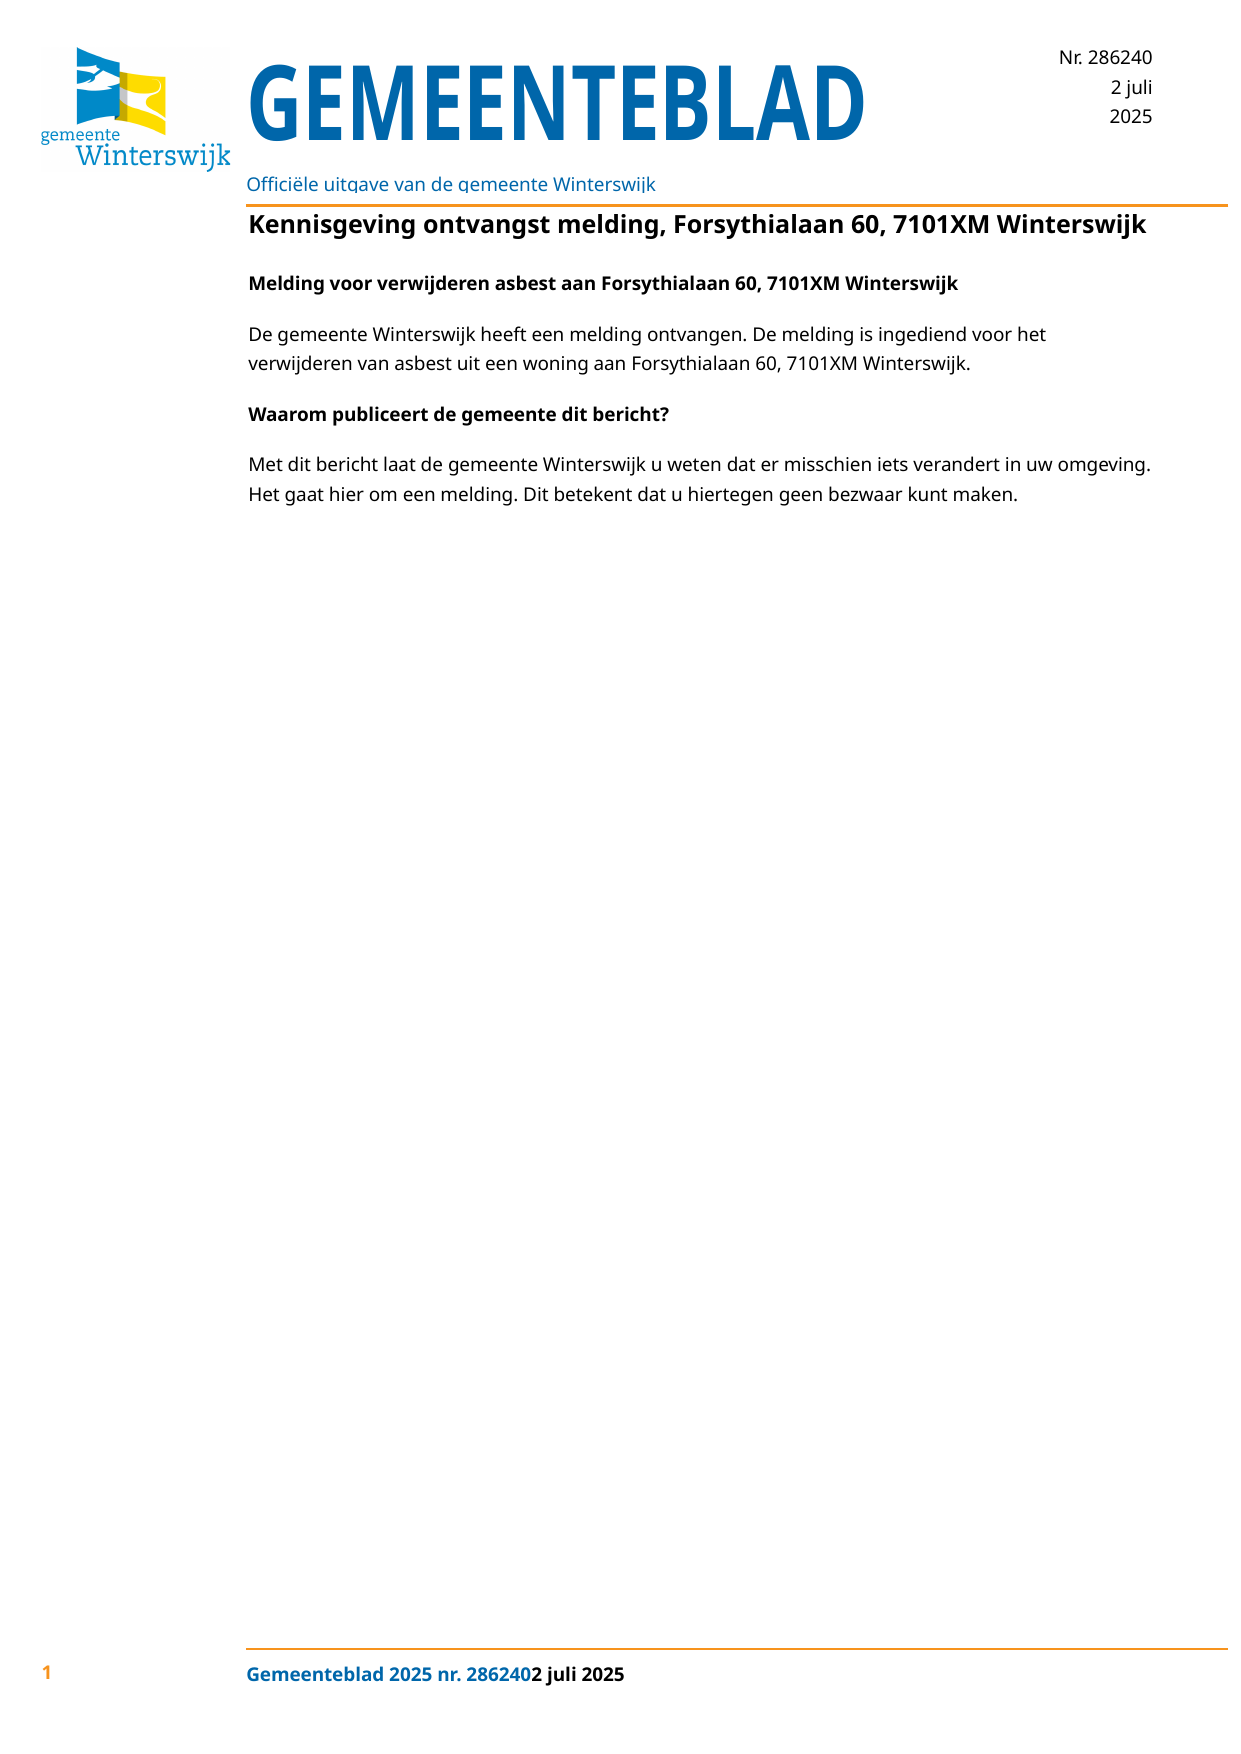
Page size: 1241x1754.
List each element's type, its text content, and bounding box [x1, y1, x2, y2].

text Met dit bericht laat de gemeente Winterswijk u weten dat er misschien iets verandert in uw omgeving. Het gaat hier om een melding. Dit betekent dat u hiertegen geen bezwaar kunt maken. [248, 451, 1152, 506]
text Waarom publiceert de gemeente dit bericht? [248, 401, 1152, 426]
text Melding voor verwijderen asbest aan Forsythialaan 60, 7101XM Winterswijk [248, 270, 1152, 296]
picture [41, 47, 231, 172]
picture [225, 153, 231, 162]
text De gemeente Winterswijk heeft een melding ontvangen. De melding is ingediend voor het verwijderen van asbest uit een woning aan Forsythialaan 60, 7101XM Winterswijk. [248, 321, 1152, 376]
text Kennisgeving ontvangst melding, Forsythialaan 60, 7101XM Winterswijk [248, 207, 1152, 241]
